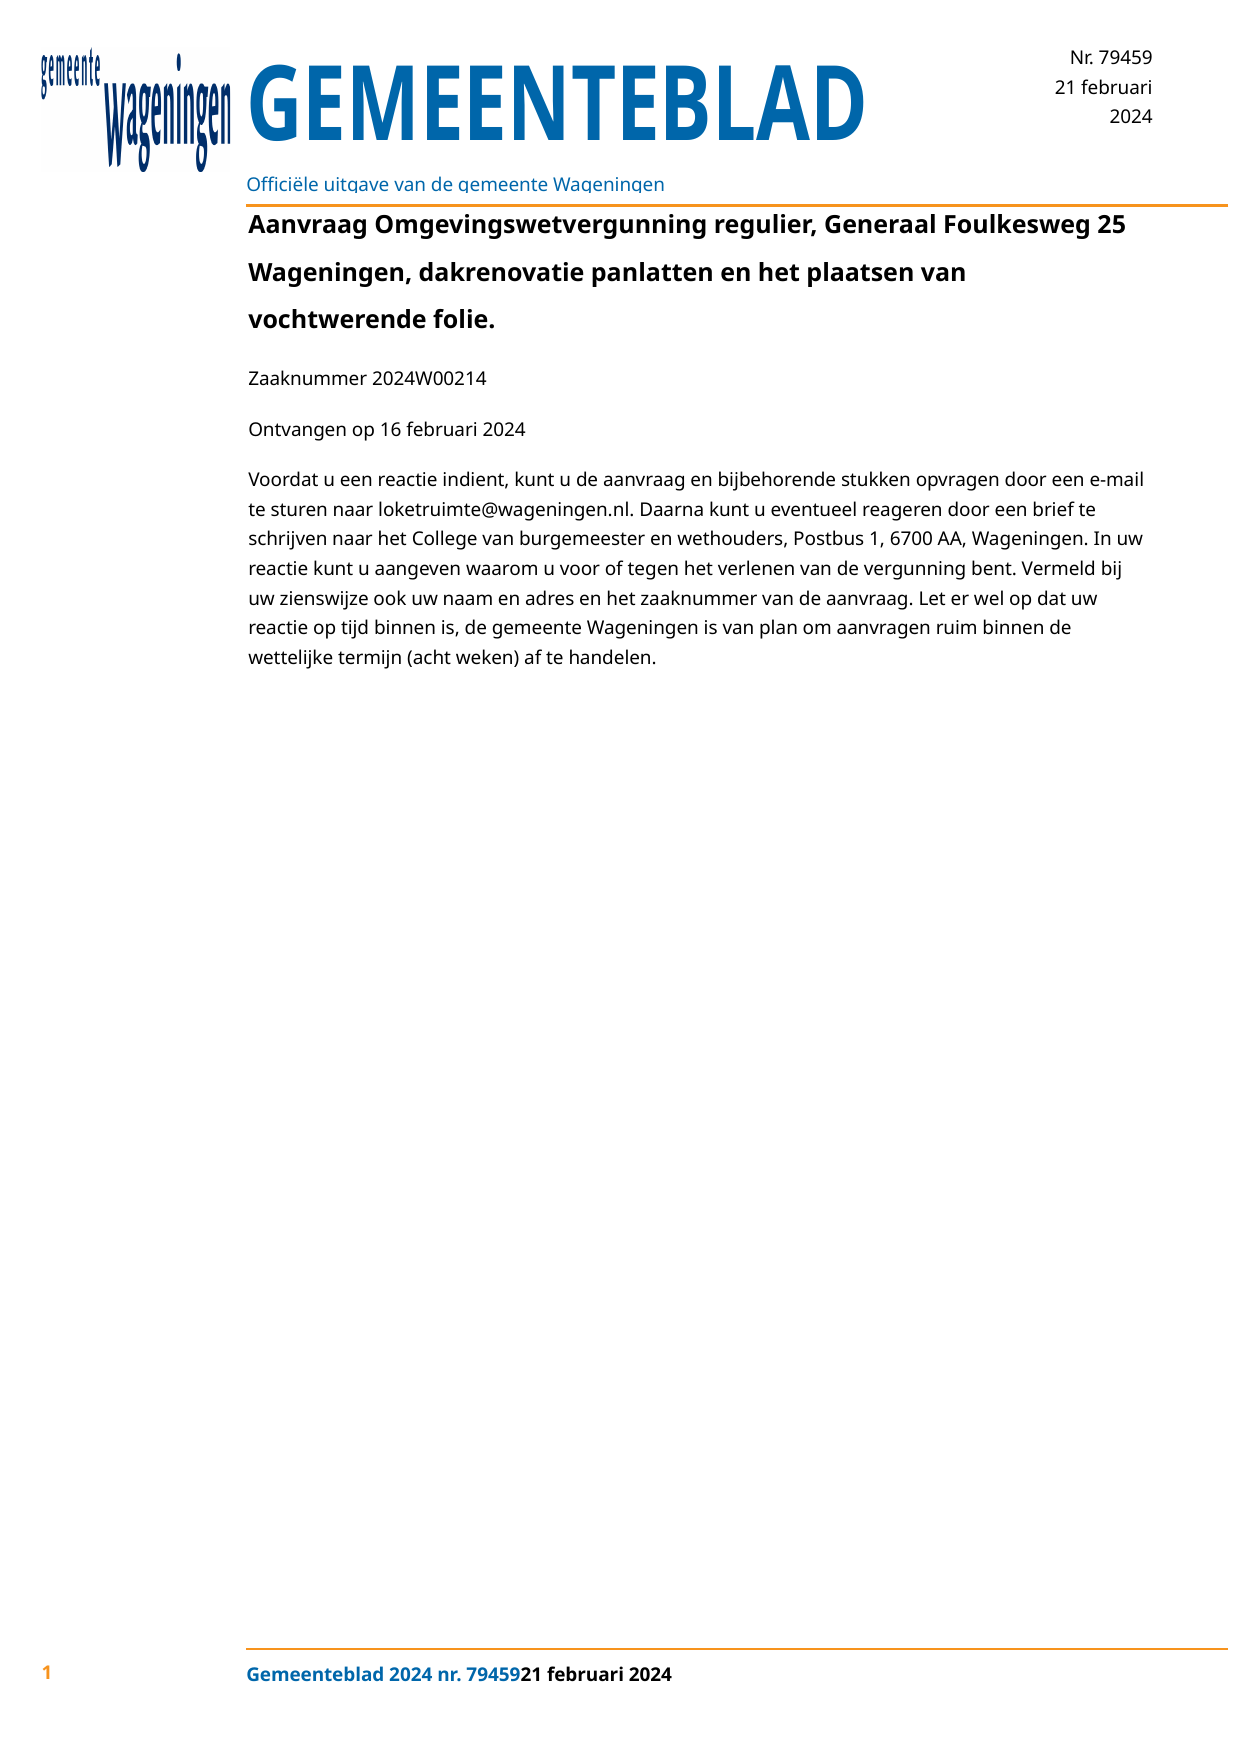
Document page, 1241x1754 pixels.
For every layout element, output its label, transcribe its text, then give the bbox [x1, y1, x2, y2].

text Zaaknummer 2024W00214 [248, 366, 1152, 391]
text Ontvangen op 16 februari 2024 [248, 416, 1152, 442]
text Aanvraag Omgevingswetvergunning regulier, Generaal Foulkesweg 25 Wageningen, dakrenovatie panlatten en het plaatsen van vochtwerende folie. [248, 207, 1152, 336]
text Voordat u een reactie indient, kunt u de aanvraag en bijbehorende stukken opvragen door een e-mail te sturen naar loketruimte@wageningen.nl. Daarna kunt u eventueel reageren door een brief te schrijven naar het College van burgemeester en wethouders, Postbus 1, 6700 AA, Wageningen. In uw reactie kunt u aangeven waarom u voor of tegen het verlenen van de vergunning bent. Vermeld bij uw zienswijze ook uw naam en adres en het zaaknummer van de aanvraag. Let er wel op dat uw reactie op tijd binnen is, de gemeente Wageningen is van plan om aanvragen ruim binnen de wettelijke termijn (acht weken) af te handelen. [248, 466, 1152, 669]
picture [41, 47, 231, 172]
